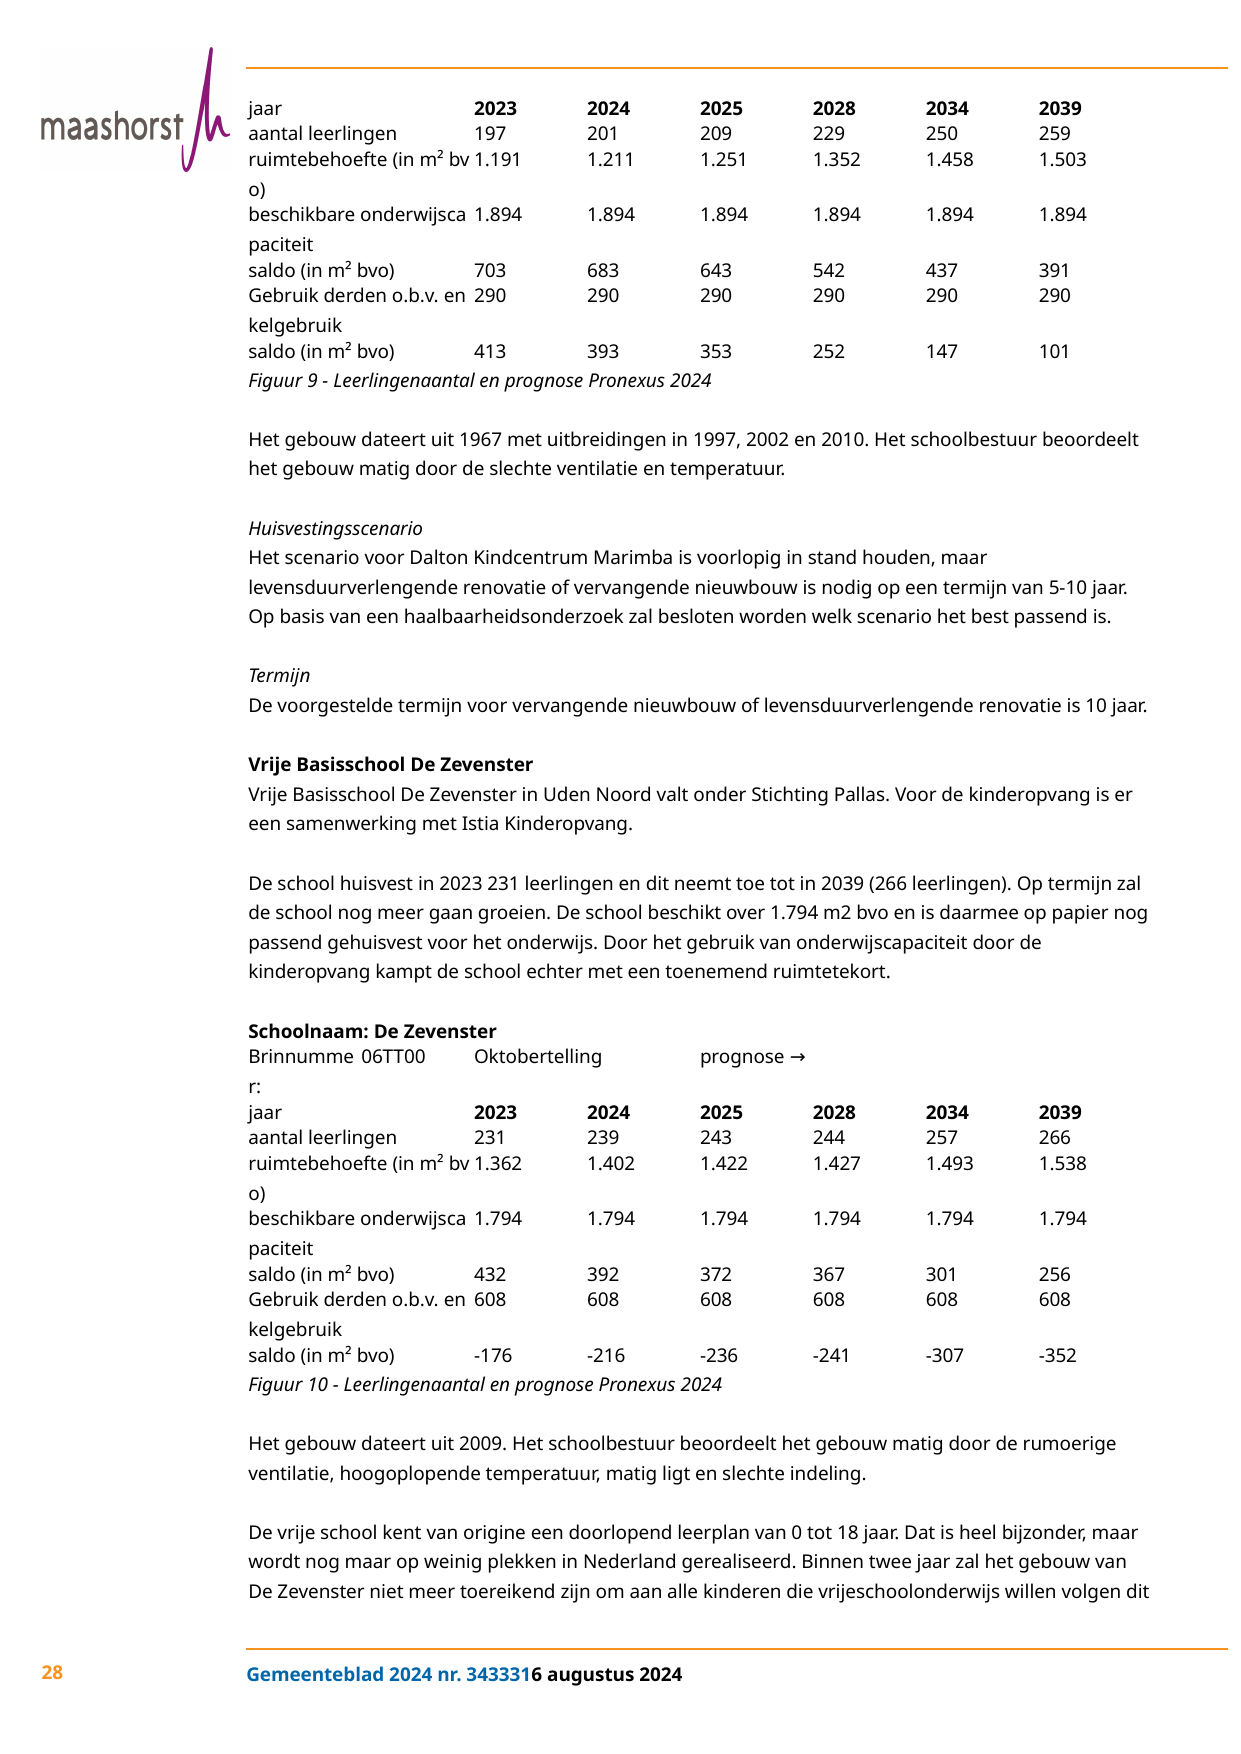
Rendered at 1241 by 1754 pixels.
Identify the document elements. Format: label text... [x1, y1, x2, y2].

table_cell 2028 [813, 95, 926, 121]
table_cell 06TT00 [361, 1044, 474, 1099]
table_cell 1.538 [1039, 1150, 1152, 1206]
table_cell 683 [587, 257, 700, 283]
table_cell 608 [474, 1287, 587, 1342]
table_cell 290 [926, 283, 1038, 338]
table_cell -236 [700, 1342, 813, 1368]
table_cell 1.191 [474, 146, 587, 202]
table_cell Gebruik derden o.b.v. enkelgebruik [248, 1287, 474, 1342]
table_cell 2034 [926, 1099, 1038, 1124]
table_cell 608 [587, 1287, 700, 1342]
text Het scenario voor Dalton Kindcentrum Marimba is voorlopig in stand houden, maar levensduurverlengende renovatie of vervangende nieuwbouw is nodig op een termijn van 5-10 jaar. Op basis van een haalbaarheidsonderzoek zal besloten worden welk scenario het best passend is. [248, 544, 1152, 629]
table_cell -216 [587, 1342, 700, 1368]
picture [41, 47, 231, 172]
text De school huisvest in 2023 231 leerlingen en dit neemt toe tot in 2039 (266 leerlingen). Op termijn zal de school nog meer gaan groeien. De school beschikt over 1.794 m2 bvo en is daarmee op papier nog passend gehuisvest voor het onderwijs. Door het gebruik van onderwijscapaciteit door de kinderopvang kampt de school echter met een toenemend ruimtetekort. [248, 870, 1152, 984]
table_cell 608 [700, 1287, 813, 1342]
table_cell 432 [474, 1261, 587, 1287]
table_cell 608 [1039, 1287, 1152, 1342]
table_cell Brinnummer: [248, 1044, 361, 1099]
table_cell 413 [474, 338, 587, 364]
table_header Schoolnaam: De Zevenster [248, 1018, 1152, 1043]
table_cell -241 [813, 1342, 926, 1368]
table_cell 2023 [474, 95, 587, 121]
table_cell 1.402 [587, 1150, 700, 1206]
table_cell 608 [813, 1287, 926, 1342]
table_cell 266 [1039, 1125, 1152, 1150]
table_cell 290 [700, 283, 813, 338]
table_cell aantal leerlingen [248, 121, 474, 146]
table_cell aantal leerlingen [248, 1125, 474, 1150]
table_cell saldo (in m² bvo) [248, 1342, 474, 1368]
table_cell 703 [474, 257, 587, 283]
table_cell 1.894 [926, 202, 1038, 257]
text Het gebouw dateert uit 1967 met uitbreidingen in 1997, 2002 en 2010. Het schoolbestuur beoordeelt het gebouw matig door de slechte ventilatie en temperatuur. [248, 426, 1152, 481]
table_cell 1.352 [813, 146, 926, 202]
table_cell 290 [587, 283, 700, 338]
text De vrije school kent van origine een doorlopend leerplan van 0 tot 18 jaar. Dat is heel bijzonder, maar wordt nog maar op weinig plekken in Nederland gerealiseerd. Binnen twee jaar zal het gebouw van De Zevenster niet meer toereikend zijn om aan alle kinderen die vrijeschoolonderwijs willen volgen dit [248, 1519, 1152, 1604]
table_cell 1.493 [926, 1150, 1038, 1206]
table_cell 229 [813, 121, 926, 146]
table_cell 231 [474, 1125, 587, 1150]
table_cell -307 [926, 1342, 1038, 1368]
table_cell 252 [813, 338, 926, 364]
table_cell jaar [248, 95, 474, 121]
table_cell 290 [1039, 283, 1152, 338]
table_cell 1.794 [700, 1206, 813, 1261]
text Figuur 9 - Leerlingenaantal en prognose Pronexus 2024 [248, 367, 1152, 393]
table_cell 197 [474, 121, 587, 146]
table_cell beschikbare onderwijscapaciteit [248, 202, 474, 257]
table_cell saldo (in m² bvo) [248, 338, 474, 364]
table_cell ruimtebehoefte (in m² bvo) [248, 146, 474, 202]
table_cell 290 [813, 283, 926, 338]
text Figuur 10 - Leerlingenaantal en prognose Pronexus 2024 [248, 1371, 1152, 1397]
table_cell 1.251 [700, 146, 813, 202]
table_cell 367 [813, 1261, 926, 1287]
table_cell 1.894 [813, 202, 926, 257]
table_cell 2034 [926, 95, 1038, 121]
table_cell 1.794 [1039, 1206, 1152, 1261]
table_cell jaar [248, 1099, 474, 1124]
table_cell 2039 [1039, 1099, 1152, 1124]
table_cell 392 [587, 1261, 700, 1287]
table_cell 259 [1039, 121, 1152, 146]
table_cell 243 [700, 1125, 813, 1150]
table_cell 353 [700, 338, 813, 364]
table_cell 393 [587, 338, 700, 364]
table_cell ruimtebehoefte (in m² bvo) [248, 1150, 474, 1206]
table_cell 2025 [700, 1099, 813, 1124]
table_cell 542 [813, 257, 926, 283]
table_cell 437 [926, 257, 1038, 283]
table_cell 101 [1039, 338, 1152, 364]
table_cell 1.794 [813, 1206, 926, 1261]
table_cell 290 [474, 283, 587, 338]
table_cell 391 [1039, 257, 1152, 283]
table_cell 1.211 [587, 146, 700, 202]
table_cell 2028 [813, 1099, 926, 1124]
table_cell 239 [587, 1125, 700, 1150]
table_cell 256 [1039, 1261, 1152, 1287]
table_cell 1.794 [474, 1206, 587, 1261]
table_cell prognose → [700, 1044, 1152, 1099]
table_cell 147 [926, 338, 1038, 364]
table_cell 1.427 [813, 1150, 926, 1206]
table_cell Gebruik derden o.b.v. enkelgebruik [248, 283, 474, 338]
table_cell saldo (in m² bvo) [248, 1261, 474, 1287]
table_cell 608 [926, 1287, 1038, 1342]
table_cell 2024 [587, 95, 700, 121]
text Vrije Basisschool De Zevenster in Uden Noord valt onder Stichting Pallas. Voor de kinderopvang is er een samenwerking met Istia Kinderopvang. [248, 781, 1152, 836]
table_cell 1.458 [926, 146, 1038, 202]
text Het gebouw dateert uit 2009. Het schoolbestuur beoordeelt het gebouw matig door de rumoerige ventilatie, hoogoplopende temperatuur, matig ligt en slechte indeling. [248, 1430, 1152, 1485]
table_cell -352 [1039, 1342, 1152, 1368]
table_cell saldo (in m² bvo) [248, 257, 474, 283]
table_cell 372 [700, 1261, 813, 1287]
table_cell Oktobertelling [474, 1044, 700, 1099]
text Vrije Basisschool De Zevenster [248, 751, 1152, 777]
table_cell -176 [474, 1342, 587, 1368]
table_cell 1.894 [474, 202, 587, 257]
text Termijn [248, 663, 1152, 688]
table_cell 301 [926, 1261, 1038, 1287]
table_cell 244 [813, 1125, 926, 1150]
table_cell 1.894 [700, 202, 813, 257]
table_cell 1.894 [1039, 202, 1152, 257]
table_cell 1.894 [587, 202, 700, 257]
table_cell beschikbare onderwijscapaciteit [248, 1206, 474, 1261]
table_cell 1.422 [700, 1150, 813, 1206]
table_cell 1.794 [926, 1206, 1038, 1261]
table_cell 2023 [474, 1099, 587, 1124]
text Huisvestingsscenario [248, 515, 1152, 541]
table_cell 250 [926, 121, 1038, 146]
table_cell 2025 [700, 95, 813, 121]
table_cell 209 [700, 121, 813, 146]
table_cell 1.794 [587, 1206, 700, 1261]
table_cell 257 [926, 1125, 1038, 1150]
table_cell 1.362 [474, 1150, 587, 1206]
table_cell 1.503 [1039, 146, 1152, 202]
table_cell 2039 [1039, 95, 1152, 121]
text De voorgestelde termijn voor vervangende nieuwbouw of levensduurverlengende renovatie is 10 jaar. [248, 692, 1152, 718]
table_cell 2024 [587, 1099, 700, 1124]
table_cell 201 [587, 121, 700, 146]
table_cell 643 [700, 257, 813, 283]
